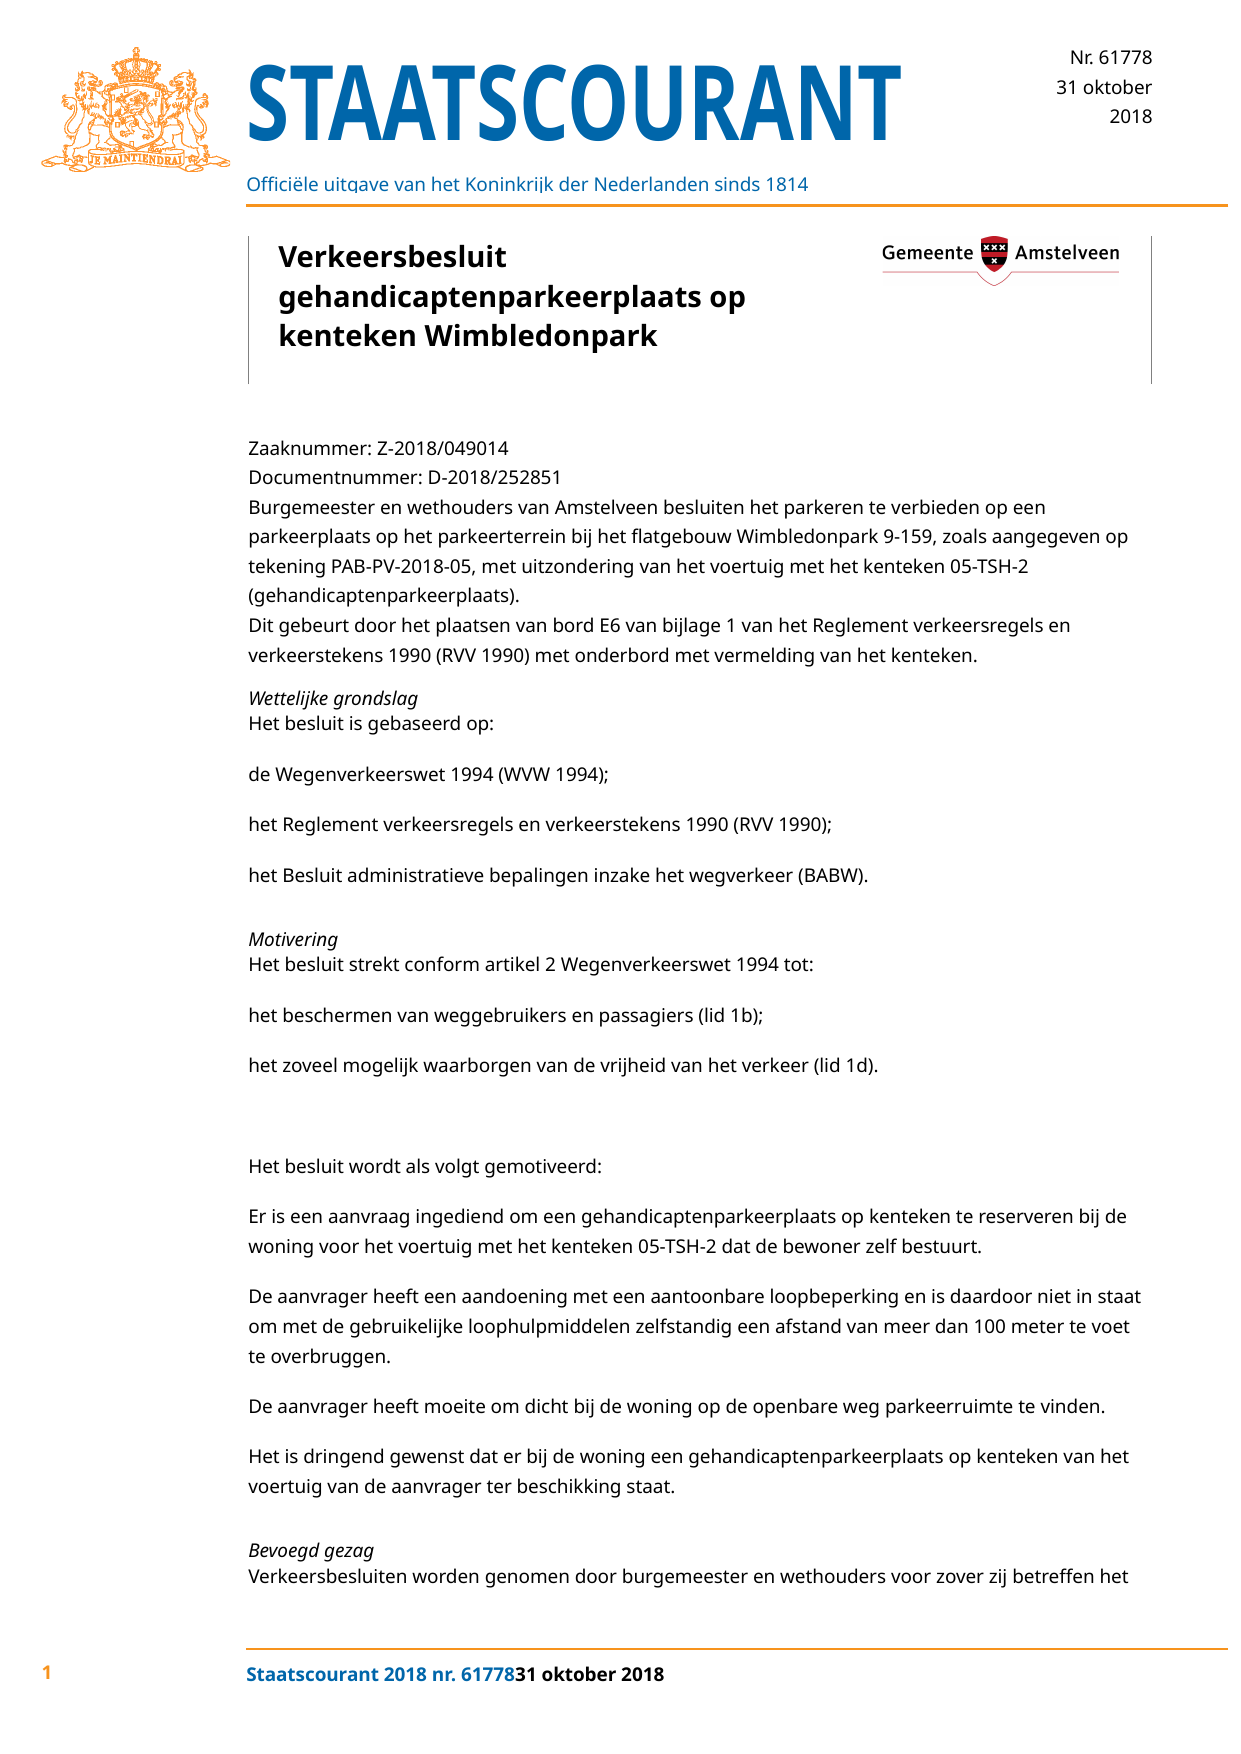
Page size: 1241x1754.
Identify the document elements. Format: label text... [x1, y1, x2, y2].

text Motivering [248, 926, 1152, 952]
text Het besluit wordt als volgt gemotiveerd: [248, 1153, 1152, 1179]
text Zaaknummer: Z-2018/049014 [248, 435, 1152, 460]
text Dit gebeurt door het plaatsen van bord E6 van bijlage 1 van het Reglement verkeersregels en verkeerstekens 1990 (RVV 1990) met onderbord met vermelding van het kenteken. [248, 612, 1152, 667]
text Burgemeester en wethouders van Amstelveen besluiten het parkeren te verbieden op een parkeerplaats op het parkeerterrein bij het flatgebouw Wimbledonpark 9-159, zoals aangegeven op tekening PAB-PV-2018-05, met uitzondering van het voertuig met het kenteken 05-TSH-2 (gehandicaptenparkeerplaats). [248, 494, 1152, 608]
text Er is een aanvraag ingediend om een gehandicaptenparkeerplaats op kenteken te reserveren bij de woning voor het voertuig met het kenteken 05-TSH-2 dat de bewoner zelf bestuurt. [248, 1204, 1152, 1259]
text het zoveel mogelijk waarborgen van de vrijheid van het verkeer (lid 1d). [248, 1052, 1152, 1078]
text het Besluit administratieve bepalingen inzake het wegverkeer (BABW). [248, 862, 1152, 888]
text het Reglement verkeersregels en verkeerstekens 1990 (RVV 1990); [248, 811, 1152, 837]
text Het is dringend gewenst dat er bij de woning een gehandicaptenparkeerplaats op kenteken van het voertuig van de aanvrager ter beschikking staat. [248, 1444, 1152, 1499]
text Verkeersbesluiten worden genomen door burgemeester en wethouders voor zover zij betreffen het [248, 1563, 1152, 1589]
text Het besluit is gebaseerd op: [248, 711, 1152, 736]
text Het besluit strekt conform artikel 2 Wegenverkeerswet 1994 tot: [248, 952, 1152, 977]
text De aanvrager heeft moeite om dicht bij de woning op de openbare weg parkeerruimte te vinden. [248, 1393, 1152, 1419]
table_header Verkeersbesluit gehandicaptenparkeerplaats op kenteken Wimbledonpark [249, 236, 850, 384]
text Wettelijke grondslag [248, 685, 1152, 711]
text De aanvrager heeft een aandoening met een aantoonbare loopbeperking en is daardoor niet in staat om met de gebruikelijke loophulpmiddelen zelfstandig een afstand van meer dan 100 meter te voet te overbruggen. [248, 1284, 1152, 1368]
text het beschermen van weggebruikers en passagiers (lid 1b); [248, 1002, 1152, 1028]
text Documentnummer: D-2018/252851 [248, 464, 1152, 490]
picture [882, 236, 1119, 286]
text de Wegenverkeerswet 1994 (WVW 1994); [248, 761, 1152, 787]
table_header [850, 236, 1151, 384]
picture [41, 47, 231, 172]
text Bevoegd gezag [248, 1537, 1152, 1563]
